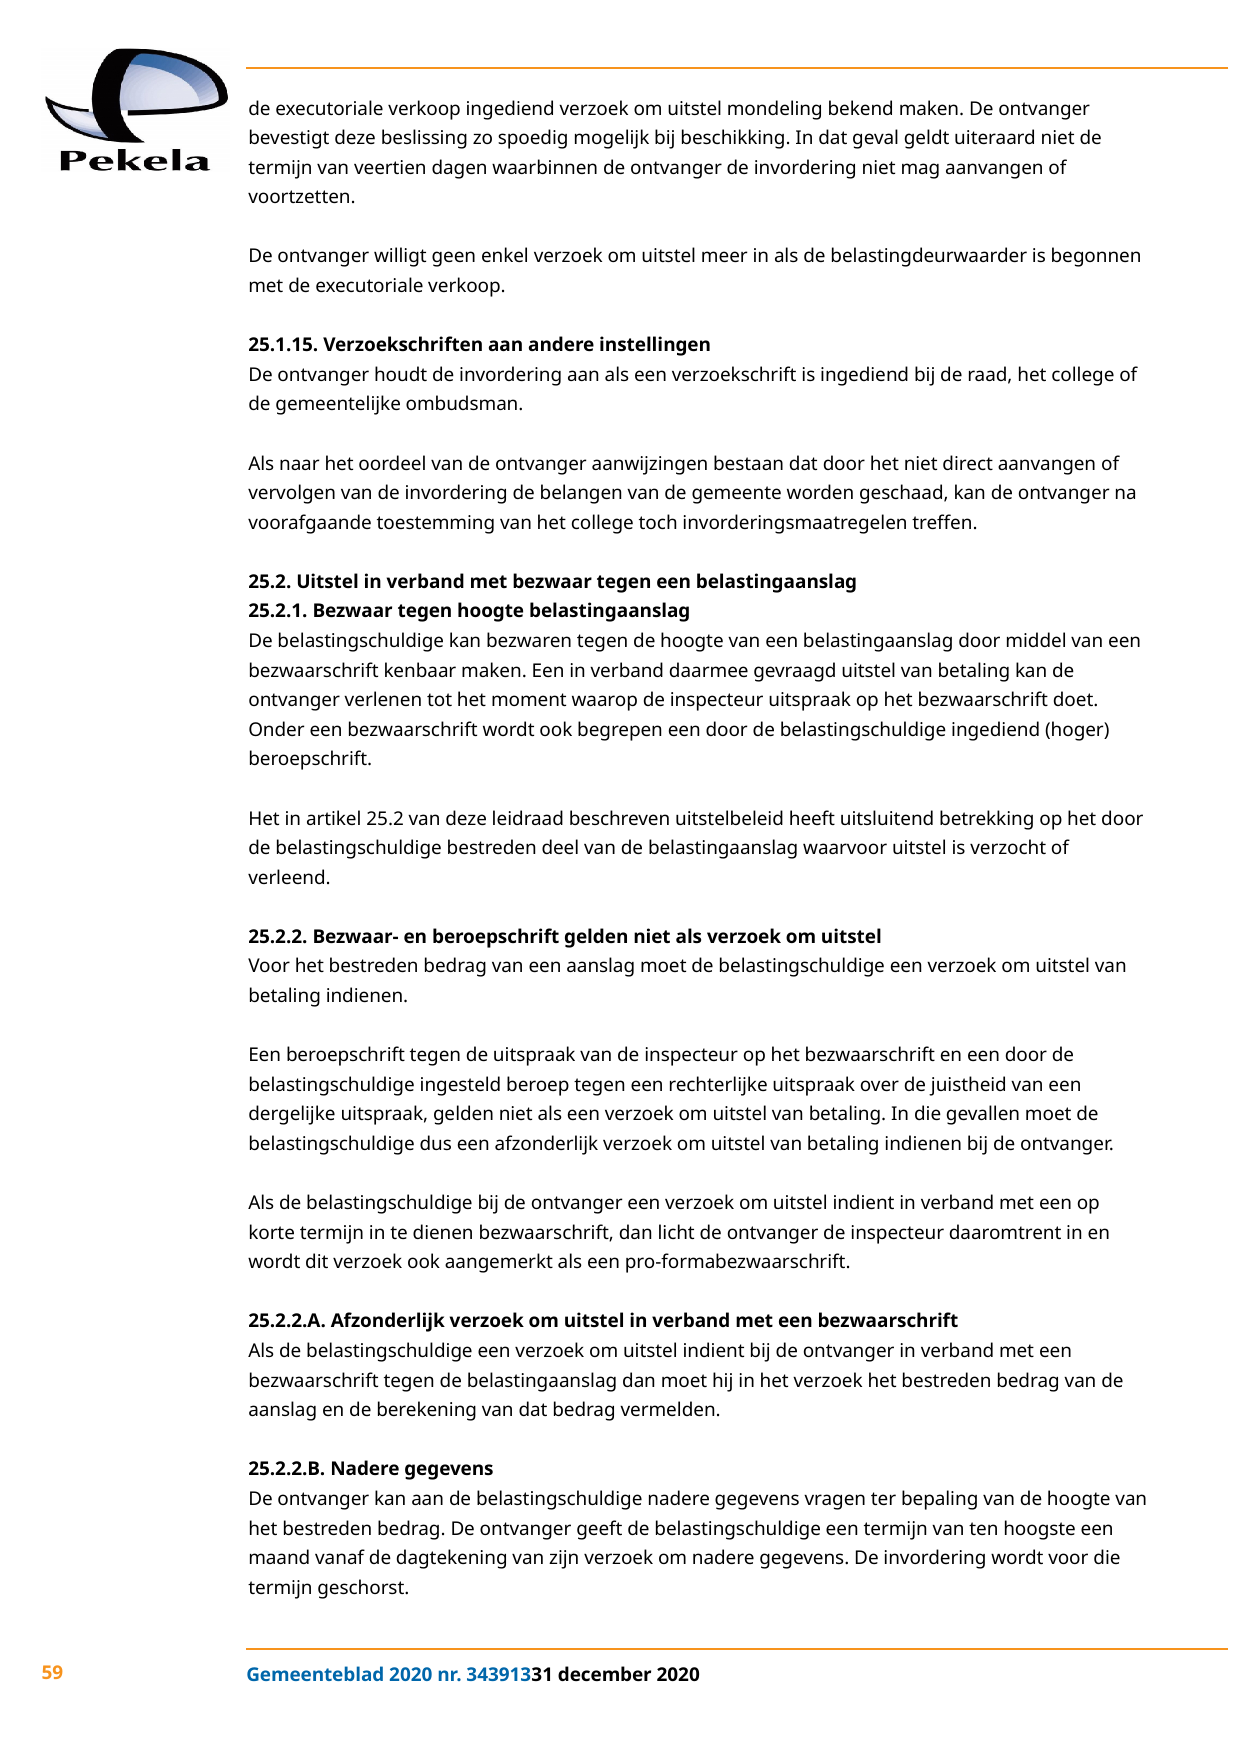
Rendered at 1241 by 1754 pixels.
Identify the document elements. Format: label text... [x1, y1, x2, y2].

text Als de belastingschuldige bij de ontvanger een verzoek om uitstel indient in verband met een op korte termijn in te dienen bezwaarschrift, dan licht de ontvanger de inspecteur daaromtrent in en wordt dit verzoek ook aangemerkt als een pro-formabezwaarschrift. [248, 1189, 1152, 1274]
text De ontvanger willigt geen enkel verzoek om uitstel meer in als de belastingdeurwaarder is begonnen met de executoriale verkoop. [248, 243, 1152, 298]
text Voor het bestreden bedrag van een aanslag moet de belastingschuldige een verzoek om uitstel van betaling indienen. [248, 953, 1152, 1008]
text Het in artikel 25.2 van deze leidraad beschreven uitstelbeleid heeft uitsluitend betrekking op het door de belastingschuldige bestreden deel van de belastingaanslag waarvoor uitstel is verzocht of verleend. [248, 805, 1152, 890]
text Als de belastingschuldige een verzoek om uitstel indient bij de ontvanger in verband met een bezwaarschrift tegen de belastingaanslag dan moet hij in het verzoek het bestreden bedrag van de aanslag en de berekening van dat bedrag vermelden. [248, 1337, 1152, 1422]
text 25.1.15. Verzoekschriften aan andere instellingen [248, 331, 1152, 357]
text 25.2. Uitstel in verband met bezwaar tegen een belastingaanslag [248, 568, 1152, 594]
text De belastingschuldige kan bezwaren tegen de hoogte van een belastingaanslag door middel van een bezwaarschrift kenbaar maken. Een in verband daarmee gevraagd uitstel van betaling kan de ontvanger verlenen tot het moment waarop de inspecteur uitspraak op het bezwaarschrift doet. Onder een bezwaarschrift wordt ook begrepen een door de belastingschuldige ingediend (hoger) beroepschrift. [248, 627, 1152, 771]
text De ontvanger kan aan de belastingschuldige nadere gegevens vragen ter bepaling van de hoogte van het bestreden bedrag. De ontvanger geeft de belastingschuldige een termijn van ten hoogste een maand vanaf de dagtekening van zijn verzoek om nadere gegevens. De invordering wordt voor die termijn geschorst. [248, 1485, 1152, 1600]
text Een beroepschrift tegen de uitspraak van de inspecteur op het bezwaarschrift en een door de belastingschuldige ingesteld beroep tegen een rechterlijke uitspraak over de juistheid van een dergelijke uitspraak, gelden niet als een verzoek om uitstel van betaling. In die gevallen moet de belastingschuldige dus een afzonderlijk verzoek om uitstel van betaling indienen bij de ontvanger. [248, 1041, 1152, 1156]
text 25.2.1. Bezwaar tegen hoogte belastingaanslag [248, 598, 1152, 623]
text Als naar het oordeel van de ontvanger aanwijzingen bestaan dat door het niet direct aanvangen of vervolgen van de invordering de belangen van de gemeente worden geschaad, kan de ontvanger na voorafgaande toestemming van het college toch invorderingsmaatregelen treffen. [248, 450, 1152, 535]
text 25.2.2.A. Afzonderlijk verzoek om uitstel in verband met een bezwaarschrift [248, 1308, 1152, 1333]
text 25.2.2. Bezwaar- en beroepschrift gelden niet als verzoek om uitstel [248, 923, 1152, 949]
text 25.2.2.B. Nadere gegevens [248, 1456, 1152, 1481]
text de executoriale verkoop ingediend verzoek om uitstel mondeling bekend maken. De ontvanger bevestigt deze beslissing zo spoedig mogelijk bij beschikking. In dat geval geldt uiteraard niet de termijn van veertien dagen waarbinnen de ontvanger de invordering niet mag aanvangen of voortzetten. [248, 95, 1152, 209]
picture [41, 47, 231, 172]
text De ontvanger houdt de invordering aan als een verzoekschrift is ingediend bij de raad, het college of de gemeentelijke ombudsman. [248, 361, 1152, 416]
